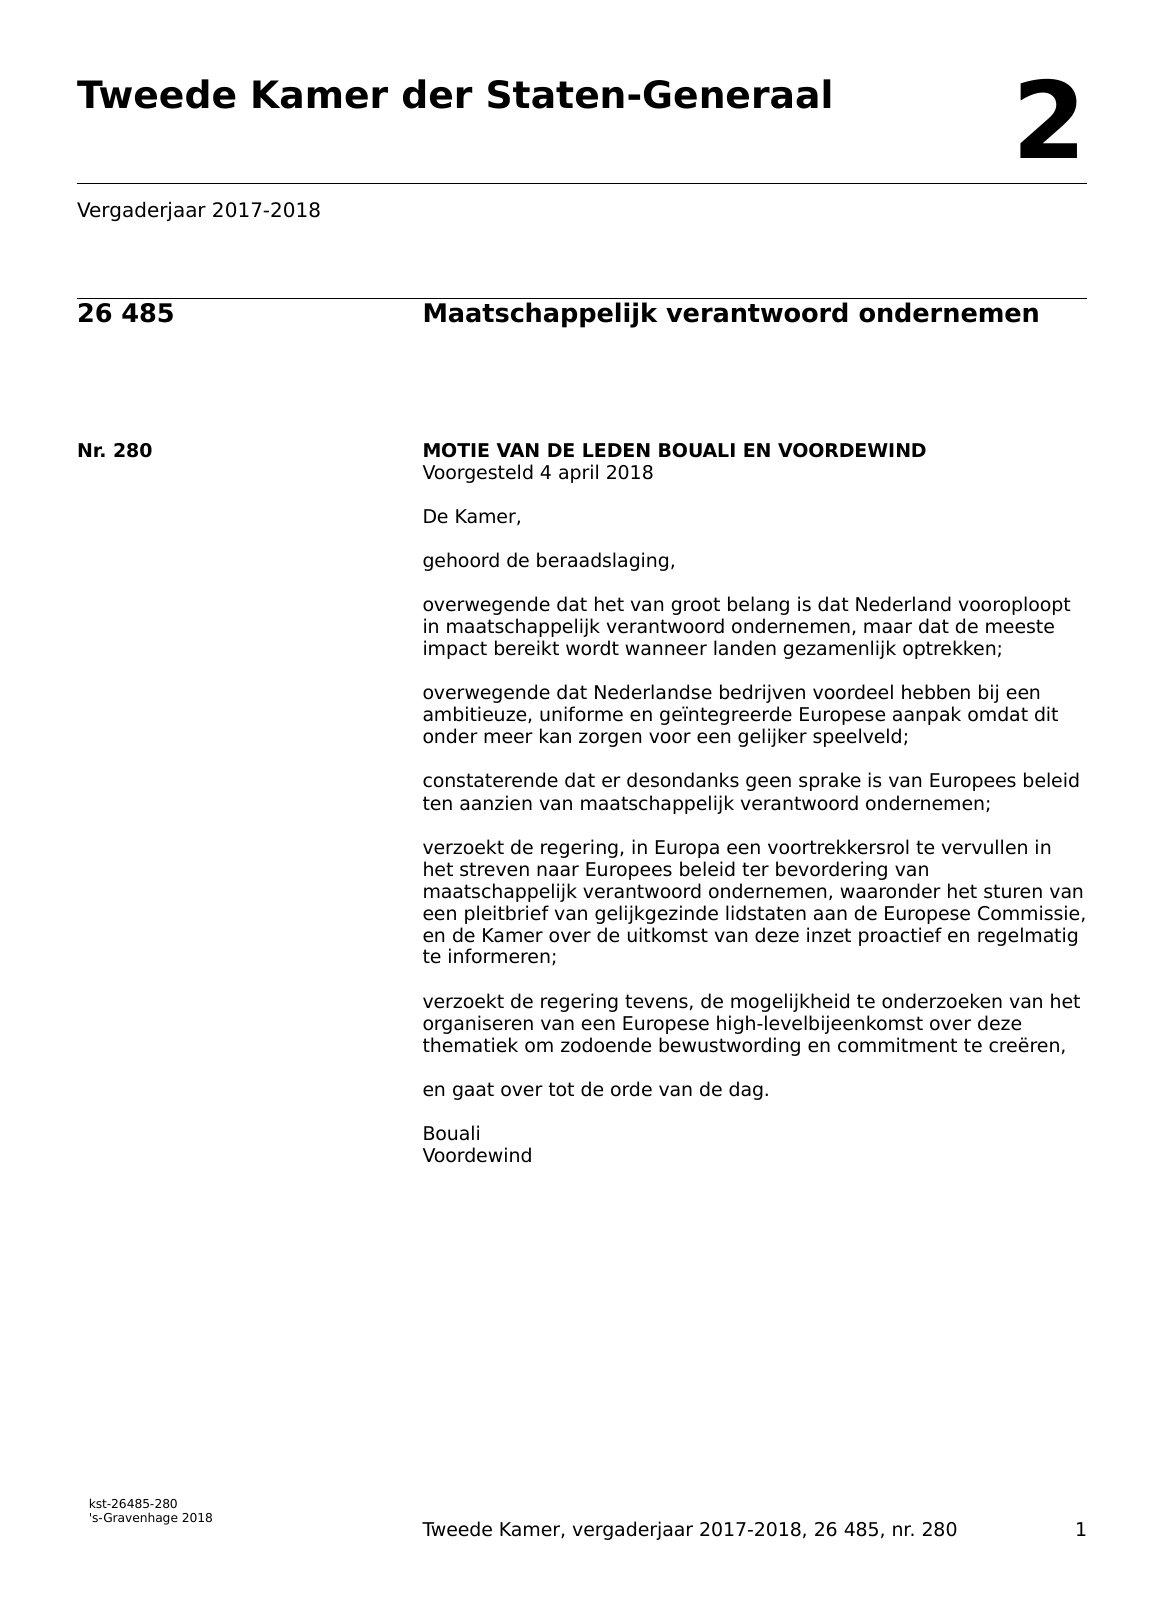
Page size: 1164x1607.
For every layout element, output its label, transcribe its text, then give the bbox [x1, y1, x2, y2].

table_cell Vergaderjaar 2017-2018 [77, 184, 1087, 298]
text verzoekt de regering tevens, de mogelijkheid te onderzoeken van het organiseren van een Europese high-levelbijeenkomst over deze thematiek om zodoende bewustwording en commitment te creëren, [422, 991, 1087, 1057]
text Voorgesteld 4 april 2018 [422, 462, 1087, 484]
text kst-26485-280 [88, 1497, 323, 1511]
table_header 2 [886, 59, 1087, 183]
text Bouali [422, 1123, 1087, 1145]
text De Kamer, [422, 506, 1087, 528]
text verzoekt de regering, in Europa een voortrekkersrol te vervullen in het streven naar Europees beleid ter bevordering van maatschappelijk verantwoord ondernemen, waaronder het sturen van een pleitbrief van gelijkgezinde lidstaten aan de Europese Commissie, en de Kamer over de uitkomst van deze inzet proactief en regelmatig te informeren; [422, 837, 1087, 968]
text 's-Gravenhage 2018 [88, 1511, 323, 1525]
text Voordewind [422, 1145, 1087, 1167]
subtitle Nr. 280 MOTIE VAN DE LEDEN BOUALI EN VOORDEWIND [77, 440, 1087, 462]
text constaterende dat er desondanks geen sprake is van Europees beleid ten aanzien van maatschappelijk verantwoord ondernemen; [422, 770, 1087, 814]
text en gaat over tot de orde van de dag. [422, 1079, 1087, 1101]
text gehoord de beraadslaging, [422, 550, 1087, 572]
text overwegende dat het van groot belang is dat Nederland vooroploopt in maatschappelijk verantwoord ondernemen, maar dat de meeste impact bereikt wordt wanneer landen gezamenlijk optrekken; [422, 594, 1087, 660]
table_header Tweede Kamer der Staten-Generaal [77, 59, 886, 183]
text overwegende dat Nederlandse bedrijven voordeel hebben bij een ambitieuze, uniforme en geïntegreerde Europese aanpak omdat dit onder meer kan zorgen voor een gelijker speelveld; [422, 682, 1087, 748]
subtitle 26 485 Maatschappelijk verantwoord ondernemen [77, 299, 1087, 329]
